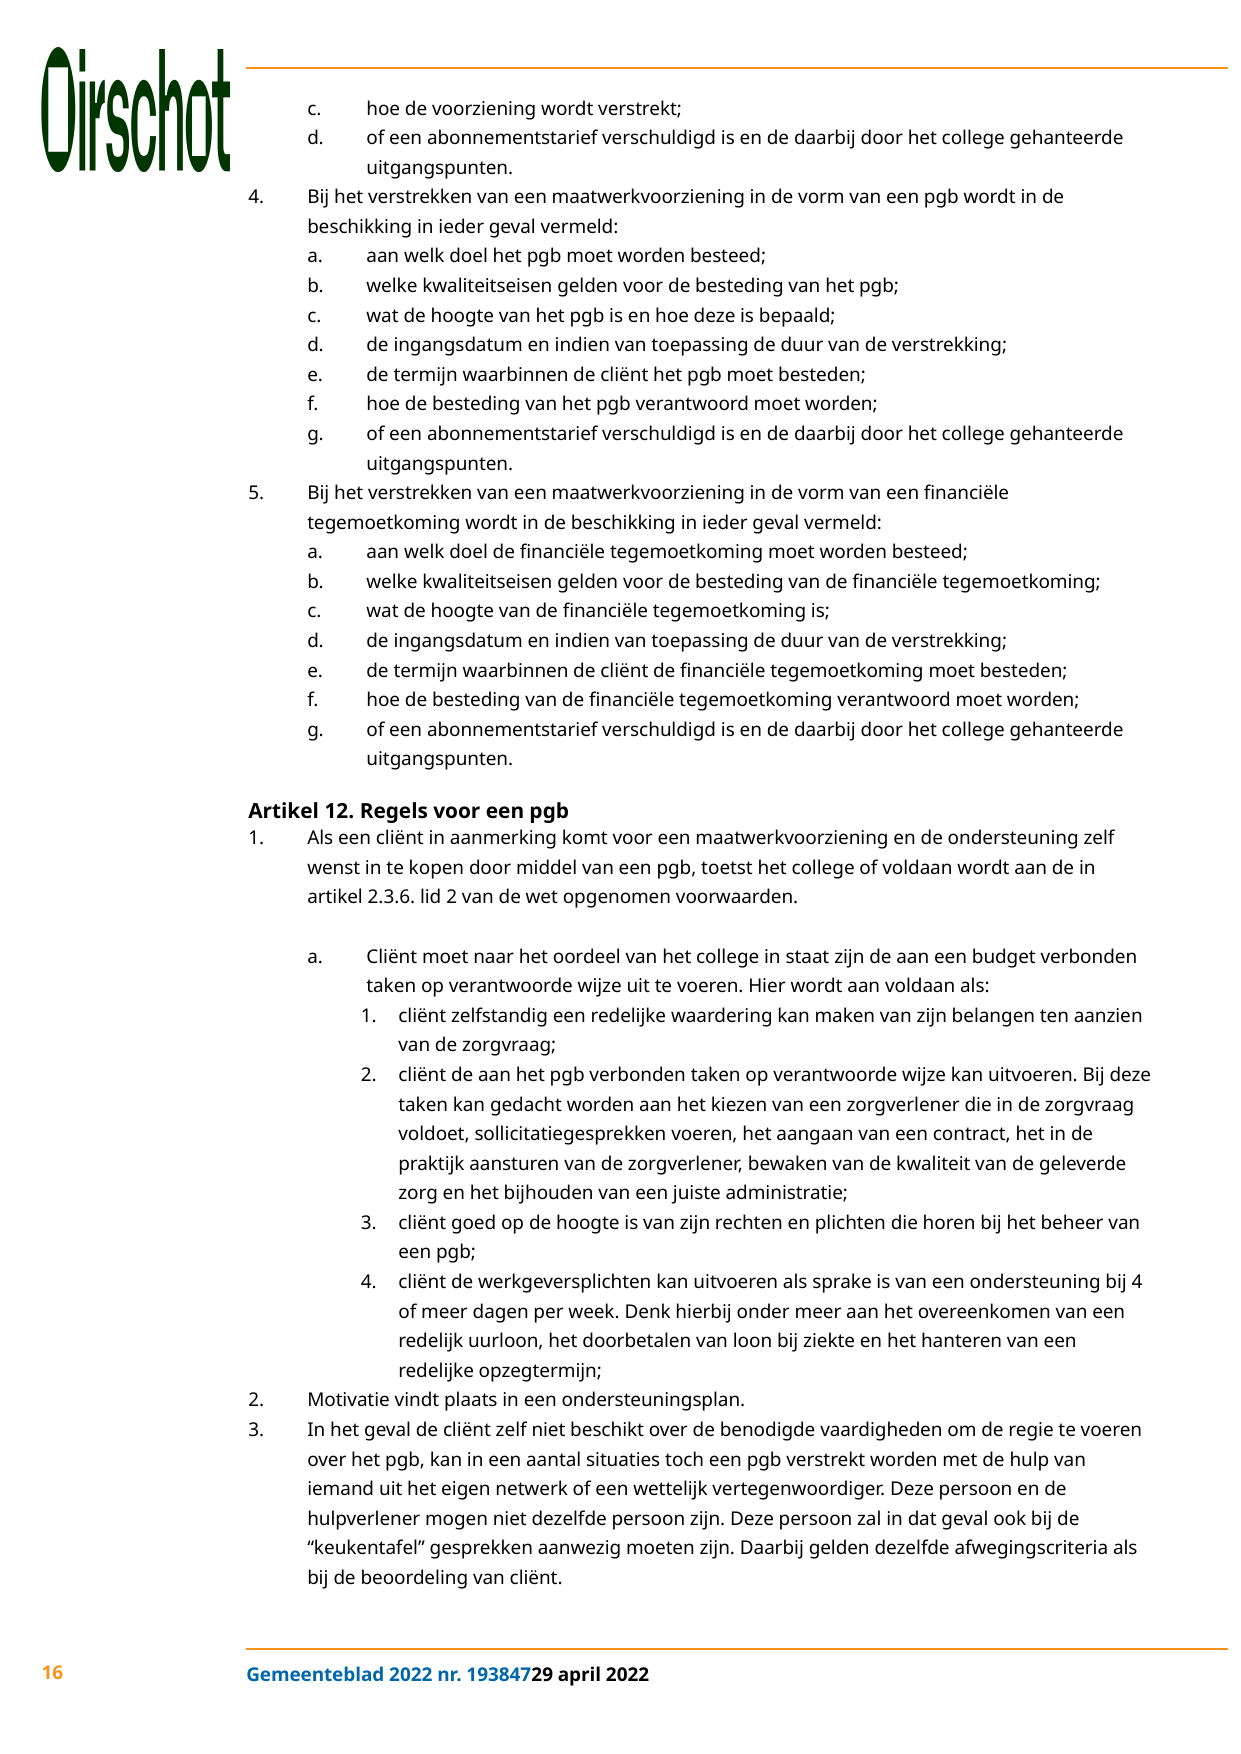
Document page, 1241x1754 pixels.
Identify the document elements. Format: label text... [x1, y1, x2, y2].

list wat de hoogte van de financiële tegemoetkoming is; [307, 598, 1152, 623]
list cliënt de aan het pgb verbonden taken op verantwoorde wijze kan uitvoeren. Bij deze taken kan gedacht worden aan het kiezen van een zorgverlener die in de zorgvraag voldoet, sollicitatiegesprekken voeren, het aangaan van een contract, het in de praktijk aansturen van de zorgverlener, bewaken van de kwaliteit van de geleverde zorg en het bijhouden van een juiste administratie; [361, 1061, 1152, 1205]
list welke kwaliteitseisen gelden voor de besteding van het pgb; [307, 272, 1152, 298]
list Cliënt moet naar het oordeel van het college in staat zijn de aan een budget verbonden taken op verantwoorde wijze uit te voeren. Hier wordt aan voldaan als: [307, 943, 1152, 998]
list Motivatie vindt plaats in een ondersteuningsplan. [248, 1387, 1152, 1412]
list de ingangsdatum en indien van toepassing de duur van de verstrekking; [307, 331, 1152, 357]
list Bij het verstrekken van een maatwerkvoorziening in de vorm van een financiële tegemoetkoming wordt in de beschikking in ieder geval vermeld: [248, 479, 1152, 535]
list de termijn waarbinnen de cliënt de financiële tegemoetkoming moet besteden; [307, 657, 1152, 683]
text Artikel 12. Regels voor een pgb [248, 796, 1152, 824]
list cliënt de werkgeversplichten kan uitvoeren als sprake is van een ondersteuning bij 4 of meer dagen per week. Denk hierbij onder meer aan het overeenkomen van een redelijk uurloon, het doorbetalen van loon bij ziekte en het hanteren van een redelijke opzegtermijn; [361, 1268, 1152, 1383]
list of een abonnementstarief verschuldigd is en de daarbij door het college gehanteerde uitgangspunten. [307, 716, 1152, 771]
list welke kwaliteitseisen gelden voor de besteding van de financiële tegemoetkoming; [307, 568, 1152, 594]
list of een abonnementstarief verschuldigd is en de daarbij door het college gehanteerde uitgangspunten. [307, 420, 1152, 476]
list aan welk doel de financiële tegemoetkoming moet worden besteed; [307, 538, 1152, 564]
picture [41, 47, 231, 172]
list de ingangsdatum en indien van toepassing de duur van de verstrekking; [307, 627, 1152, 653]
list aan welk doel het pgb moet worden besteed; [307, 243, 1152, 268]
list cliënt goed op de hoogte is van zijn rechten en plichten die horen bij het beheer van een pgb; [361, 1209, 1152, 1264]
list Bij het verstrekken van een maatwerkvoorziening in de vorm van een pgb wordt in de beschikking in ieder geval vermeld: [248, 183, 1152, 239]
list of een abonnementstarief verschuldigd is en de daarbij door het college gehanteerde uitgangspunten. [307, 124, 1152, 180]
list hoe de besteding van het pgb verantwoord moet worden; [307, 391, 1152, 416]
list cliënt zelfstandig een redelijke waardering kan maken van zijn belangen ten aanzien van de zorgvraag; [361, 1002, 1152, 1057]
list hoe de besteding van de financiële tegemoetkoming verantwoord moet worden; [307, 686, 1152, 712]
list Als een cliënt in aanmerking komt voor een maatwerkvoorziening en de ondersteuning zelf wenst in te kopen door middel van een pgb, toetst het college of voldaan wordt aan de in artikel 2.3.6. lid 2 van de wet opgenomen voorwaarden. [248, 824, 1152, 909]
list hoe de voorziening wordt verstrekt; [307, 95, 1152, 121]
list de termijn waarbinnen de cliënt het pgb moet besteden; [307, 361, 1152, 387]
list wat de hoogte van het pgb is en hoe deze is bepaald; [307, 302, 1152, 328]
list In het geval de cliënt zelf niet beschikt over de benodigde vaardigheden om de regie te voeren over het pgb, kan in een aantal situaties toch een pgb verstrekt worden met de hulp van iemand uit het eigen netwerk of een wettelijk vertegenwoordiger. Deze persoon en de hulpverlener mogen niet dezelfde persoon zijn. Deze persoon zal in dat geval ook bij de “keukentafel” gesprekken aanwezig moeten zijn. Daarbij gelden dezelfde afwegingscriteria als bij de beoordeling van cliënt. [248, 1416, 1152, 1590]
